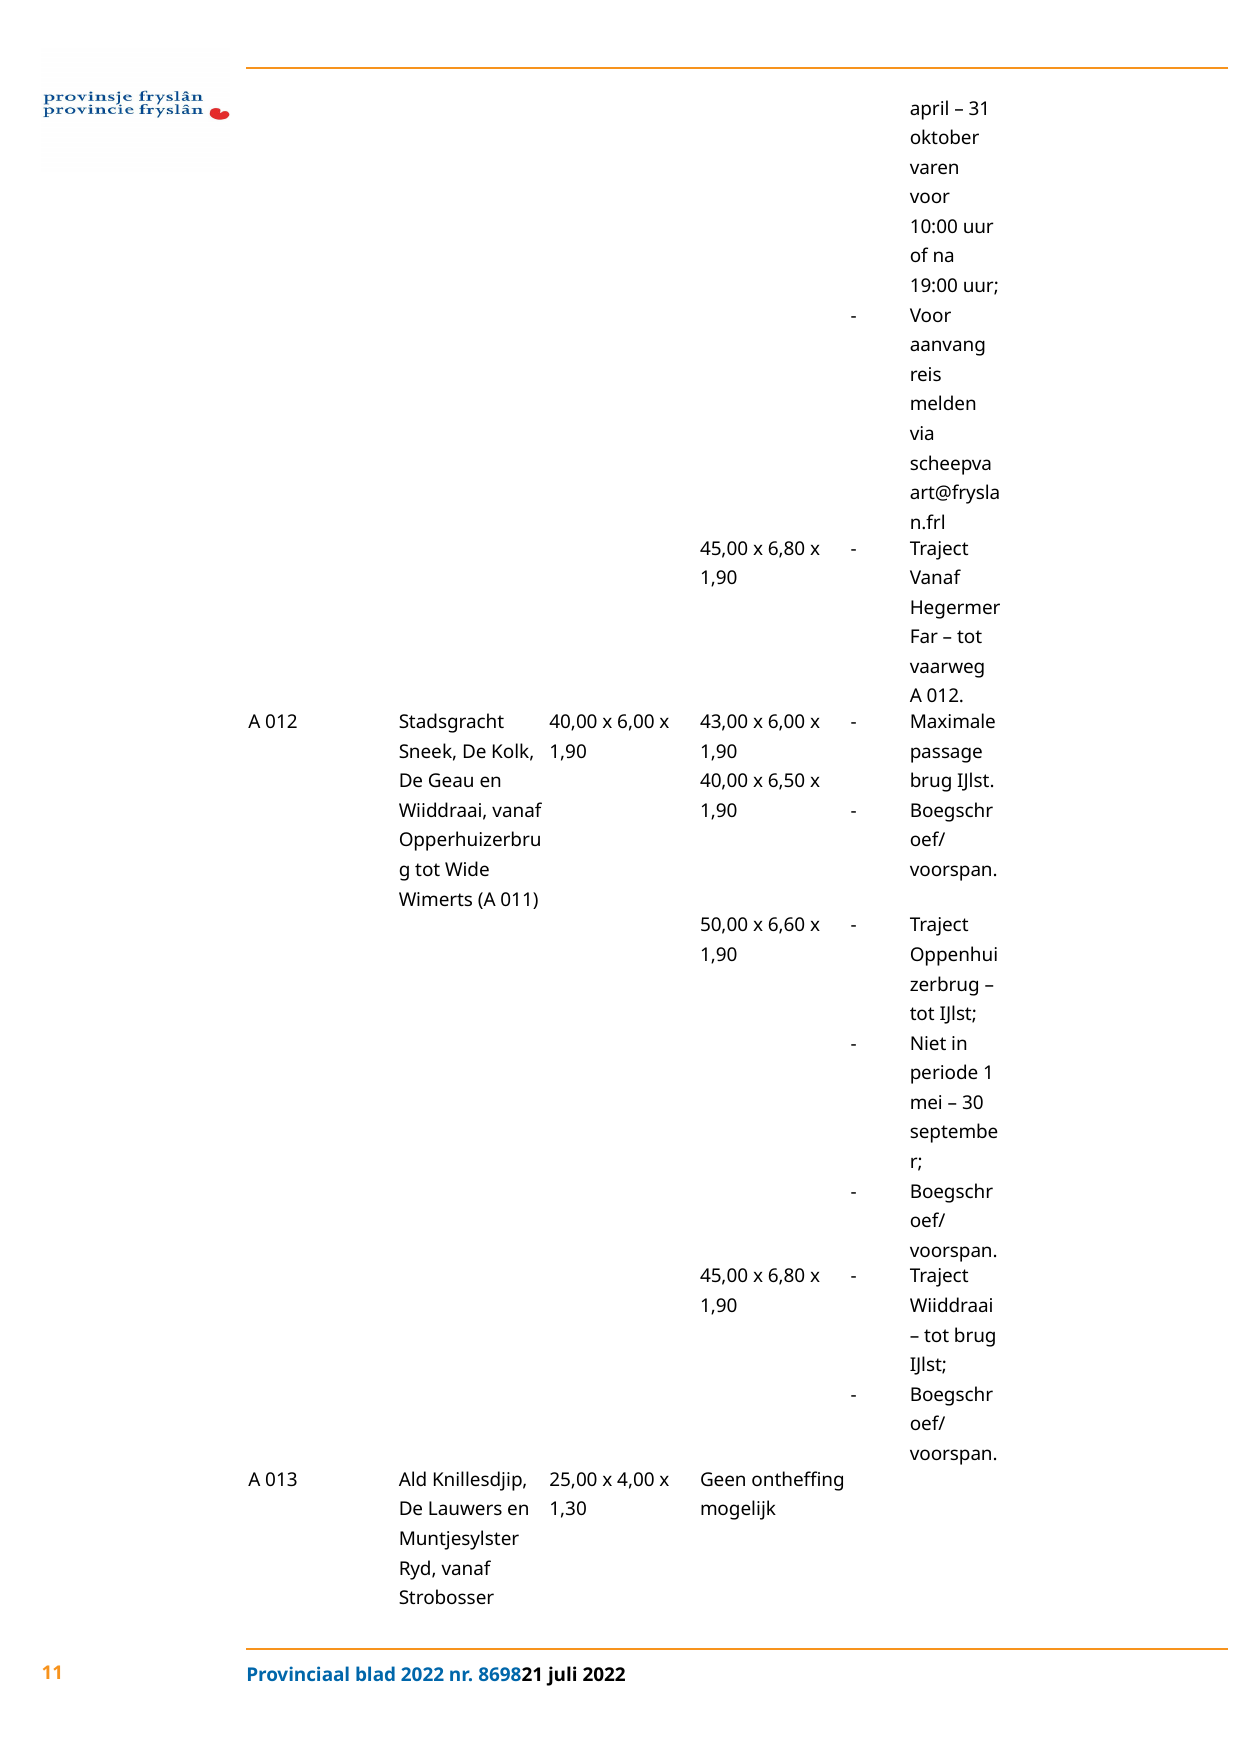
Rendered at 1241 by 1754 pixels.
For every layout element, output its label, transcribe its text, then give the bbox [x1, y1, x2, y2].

table_cell [700, 95, 850, 535]
table_cell [1001, 535, 1152, 708]
table_cell 40,00 x 6,00 x 1,90 [549, 708, 700, 1466]
table_cell Traject Oppenhuizerbrug – tot IJlst; Niet in periode 1 mei – 30 september; Boegschroef/ voorspan. [850, 912, 1001, 1263]
table_cell A 013 [248, 1466, 398, 1610]
table_cell 43,00 x 6,00 x 1,90 40,00 x 6,50 x 1,90 [700, 708, 850, 912]
table_cell [399, 912, 549, 1466]
table_cell Traject Wiiddraai – tot brug IJlst; Boegschroef/ voorspan. [850, 1263, 1001, 1466]
table_cell april – 31 oktober varen voor 10:00 uur of na 19:00 uur; Voor aanvang reis melden via scheepvaart@fryslan.frl [850, 95, 1001, 535]
table_cell 45,00 x 6,80 x 1,90 [700, 1263, 850, 1466]
table_cell [248, 95, 398, 708]
table_cell Traject Vanaf Hegermer Far – tot vaarweg A 012. [850, 535, 1001, 708]
table_cell [850, 1466, 1001, 1610]
table_cell A 012 [248, 708, 398, 1466]
table_cell 25,00 x 4,00 x 1,30 [549, 1466, 700, 1610]
picture [41, 47, 231, 172]
table_cell Stadsgracht Sneek, De Kolk, De Geau en Wiiddraai, vanaf Opperhuizerbrug tot Wide Wimerts (A 011) [399, 708, 549, 912]
table_cell Geen ontheffing mogelijk [700, 1466, 850, 1610]
table_cell [1001, 708, 1152, 912]
table_cell 50,00 x 6,60 x 1,90 [700, 912, 850, 1263]
table_cell [1001, 912, 1152, 1263]
table_cell [1001, 1263, 1152, 1466]
table_cell [399, 95, 549, 708]
table_cell Maximale passage brug IJlst. Boegschroef/ voorspan. [850, 708, 1001, 912]
table_cell [1001, 1466, 1152, 1610]
table_cell 45,00 x 6,80 x 1,90 [700, 535, 850, 708]
table_cell [549, 95, 700, 708]
table_cell Ald Knillesdjip, De Lauwers en Muntjesylster Ryd, vanaf Strobosser [399, 1466, 549, 1610]
table_cell [1001, 95, 1152, 535]
